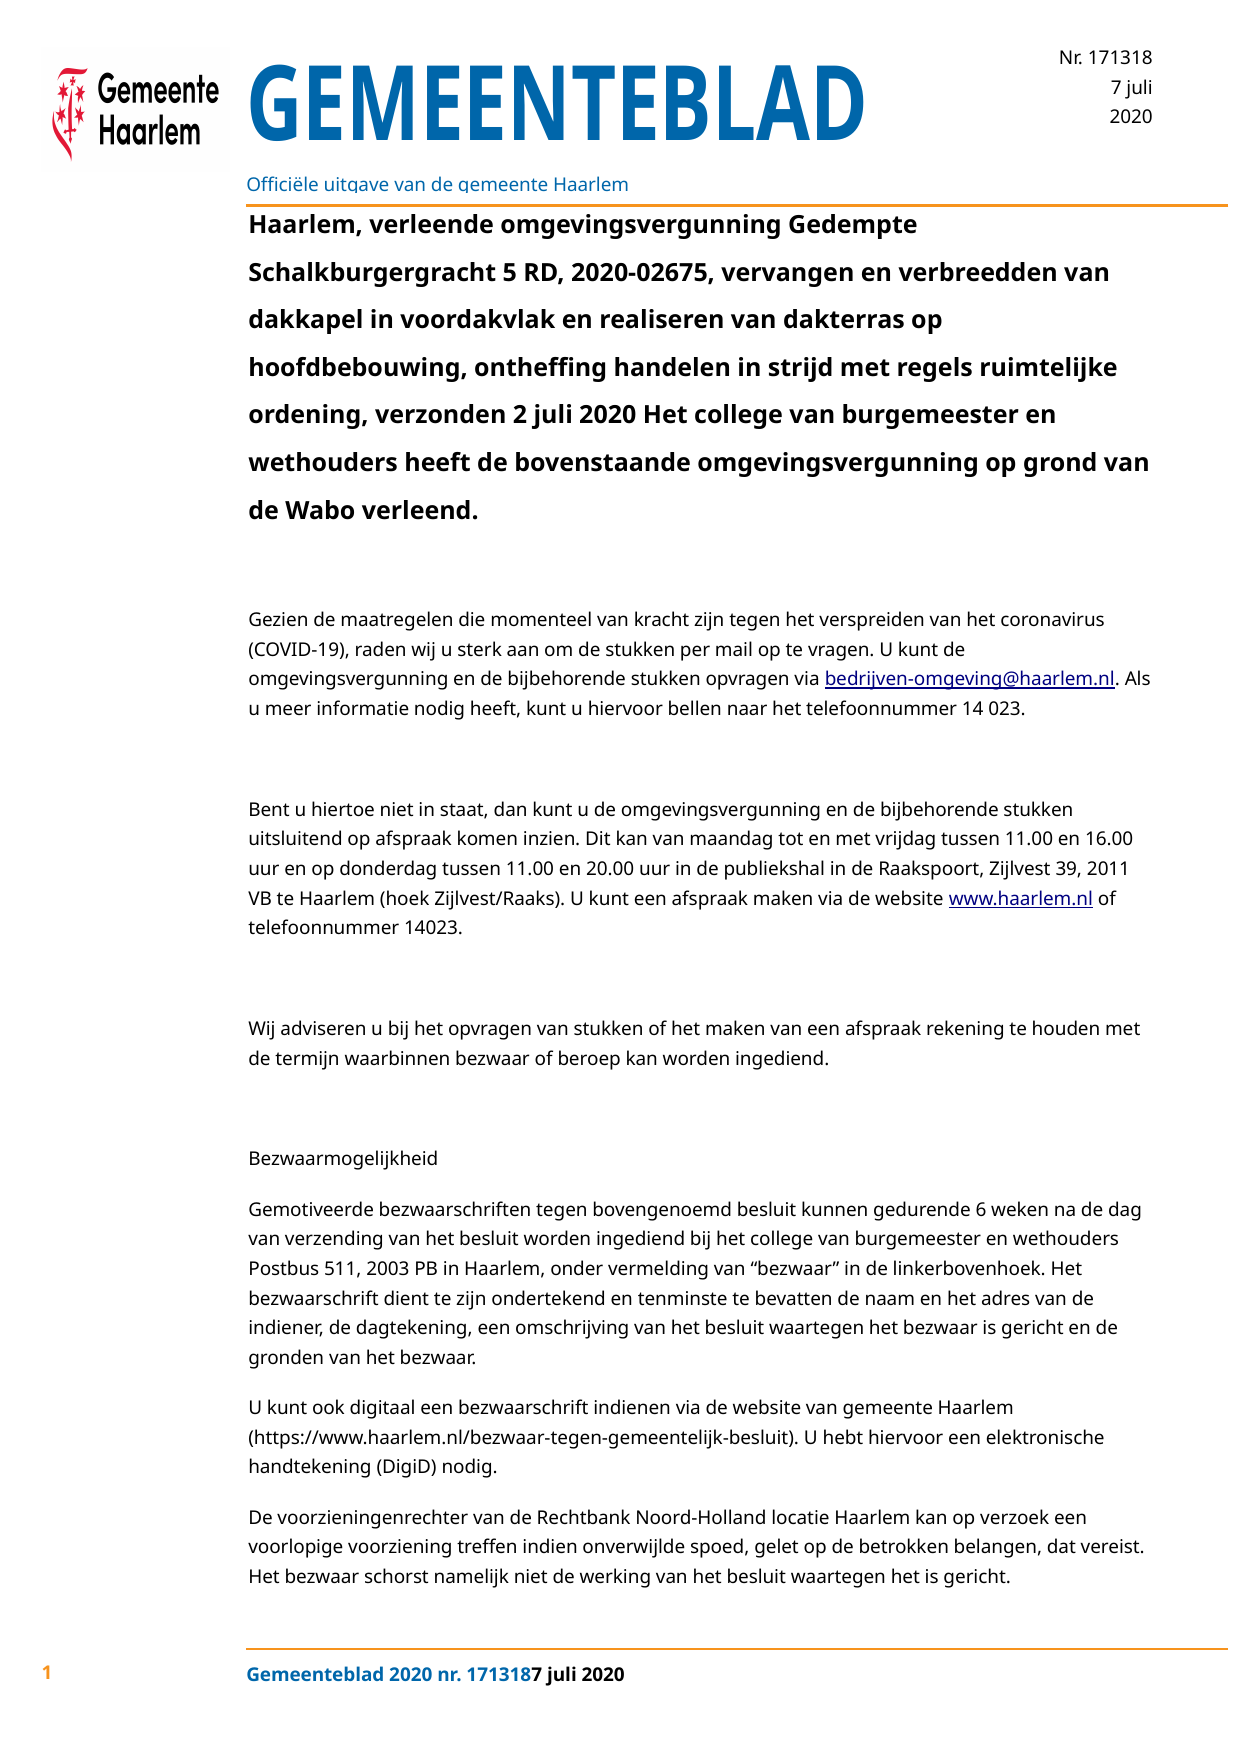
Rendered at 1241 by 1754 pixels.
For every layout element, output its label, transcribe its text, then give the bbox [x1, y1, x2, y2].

text Gezien de maatregelen die momenteel van kracht zijn tegen het verspreiden van het coronavirus (COVID-19), raden wij u sterk aan om de stukken per mail op te vragen. U kunt de omgevingsvergunning en de bijbehorende stukken opvragen via bedrijven-omgeving@haarlem.nl. Als u meer informatie nodig heeft, kunt u hiervoor bellen naar het telefoonnummer 14 023. [248, 606, 1152, 721]
text Haarlem, verleende omgevingsvergunning Gedempte Schalkburgergracht 5 RD, 2020-02675, vervangen en verbreedden van dakkapel in voordakvlak en realiseren van dakterras op hoofdbebouwing, ontheffing handelen in strijd met regels ruimtelijke ordening, verzonden 2 juli 2020 Het college van burgemeester en wethouders heeft de bovenstaande omgevingsvergunning op grond van de Wabo verleend. [248, 207, 1152, 526]
text Gemotiveerde bezwaarschriften tegen bovengenoemd besluit kunnen gedurende 6 weken na de dag van verzending van het besluit worden ingediend bij het college van burgemeester en wethouders Postbus 511, 2003 PB in Haarlem, onder vermelding van “bezwaar” in de linkerbovenhoek. Het bezwaarschrift dient te zijn ondertekend en tenminste te bevatten de naam en het adres van de indiener, de dagtekening, een omschrijving van het besluit waartegen het bezwaar is gericht en de gronden van het bezwaar. [248, 1196, 1152, 1369]
text Wij adviseren u bij het opvragen van stukken of het maken van een afspraak rekening te houden met de termijn waarbinnen bezwaar of beroep kan worden ingediend. [248, 1015, 1152, 1070]
text De voorzieningenrechter van de Rechtbank Noord-Holland locatie Haarlem kan op verzoek een voorlopige voorziening treffen indien onverwijlde spoed, gelet op de betrokken belangen, dat vereist. Het bezwaar schorst namelijk niet de werking van het besluit waartegen het is gericht. [248, 1504, 1152, 1589]
text Bezwaarmogelijkheid [248, 1146, 1152, 1171]
picture [41, 47, 231, 172]
text U kunt ook digitaal een bezwaarschrift indienen via de website van gemeente Haarlem (https://www.haarlem.nl/bezwaar-tegen-gemeentelijk-besluit). U hebt hiervoor een elektronische handtekening (DigiD) nodig. [248, 1394, 1152, 1479]
text Bent u hiertoe niet in staat, dan kunt u de omgevingsvergunning en de bijbehorende stukken uitsluitend op afspraak komen inzien. Dit kan van maandag tot en met vrijdag tussen 11.00 en 16.00 uur en op donderdag tussen 11.00 en 20.00 uur in de publiekshal in de Raakspoort, Zijlvest 39, 2011 VB te Haarlem (hoek Zijlvest/Raaks). U kunt een afspraak maken via de website www.haarlem.nl of telefoonnummer 14023. [248, 796, 1152, 940]
